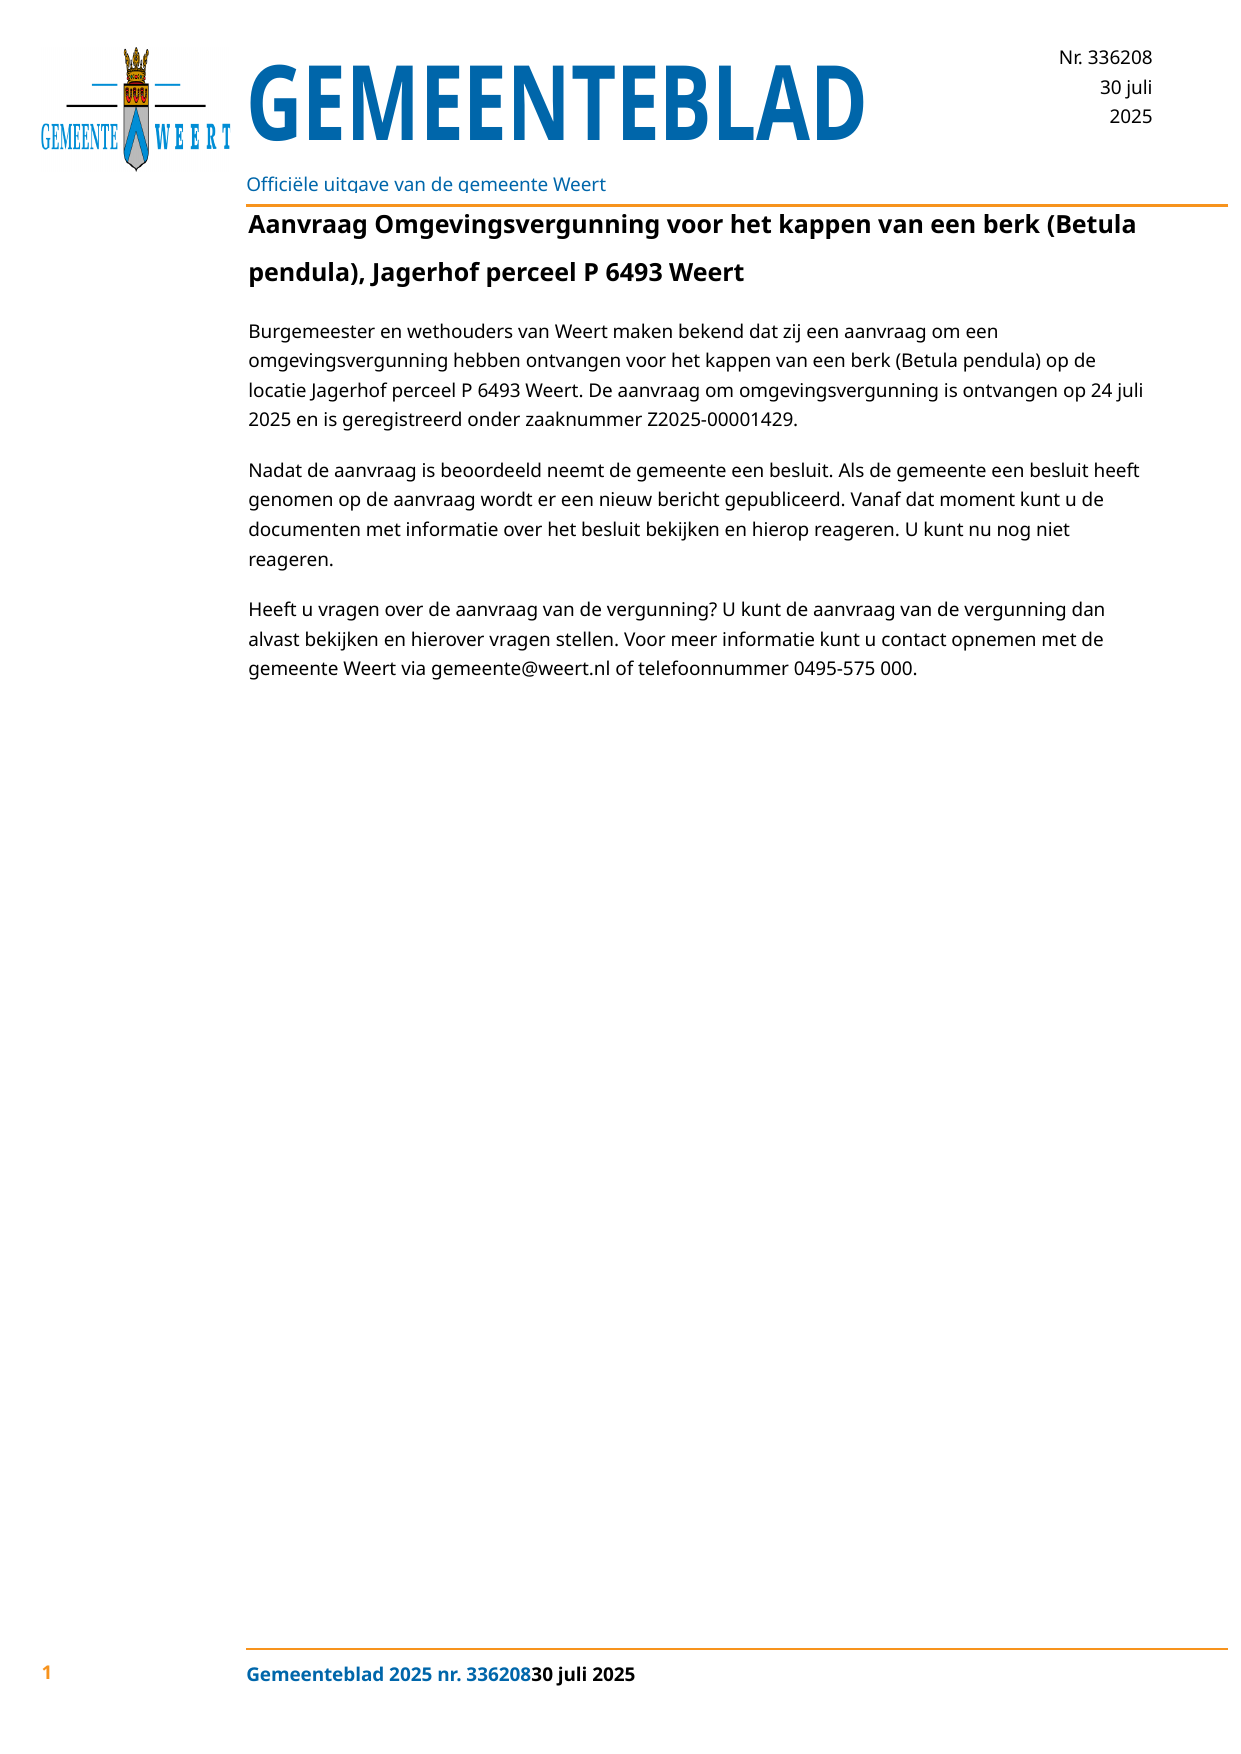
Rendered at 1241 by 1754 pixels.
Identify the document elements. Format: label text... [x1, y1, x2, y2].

picture [41, 47, 231, 172]
text Nadat de aanvraag is beoordeeld neemt de gemeente een besluit. Als de gemeente een besluit heeft genomen op de aanvraag wordt er een nieuw bericht gepubliceerd. Vanaf dat moment kunt u de documenten met informatie over het besluit bekijken en hierop reageren. U kunt nu nog niet reageren. [248, 457, 1152, 572]
text Burgemeester en wethouders van Weert maken bekend dat zij een aanvraag om een omgevingsvergunning hebben ontvangen voor het kappen van een berk (Betula pendula) op de locatie Jagerhof perceel P 6493 Weert. De aanvraag om omgevingsvergunning is ontvangen op 24 juli 2025 en is geregistreerd onder zaaknummer Z2025-00001429. [248, 318, 1152, 432]
text Aanvraag Omgevingsvergunning voor het kappen van een berk (Betula pendula), Jagerhof perceel P 6493 Weert [248, 207, 1152, 288]
text Heeft u vragen over de aanvraag van de vergunning? U kunt de aanvraag van de vergunning dan alvast bekijken en hierover vragen stellen. Voor meer informatie kunt u contact opnemen met de gemeente Weert via gemeente@weert.nl of telefoonnummer 0495-575 000. [248, 596, 1152, 681]
